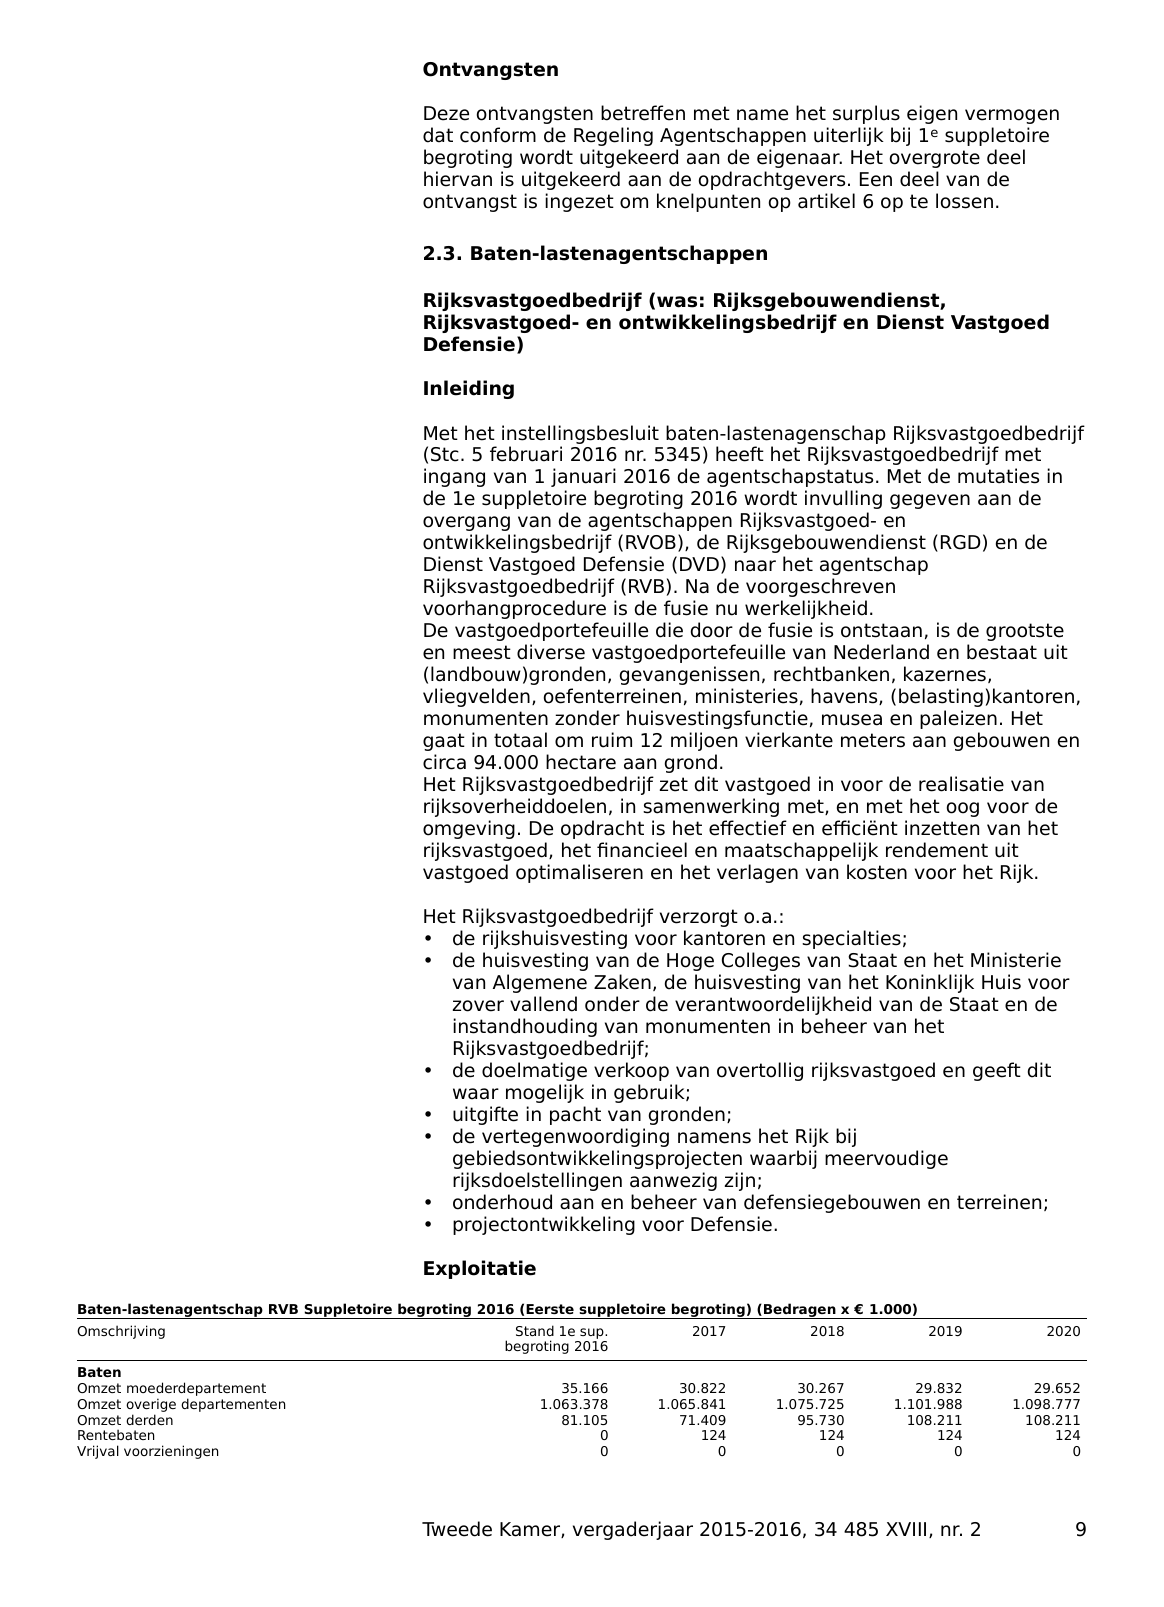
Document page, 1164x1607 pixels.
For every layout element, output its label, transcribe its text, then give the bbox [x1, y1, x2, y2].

text • de vertegenwoordiging namens het Rijk bij gebiedsontwikkelingsprojecten waarbij meervoudige rijksdoelstellingen aanwezig zijn; [422, 1126, 1087, 1192]
table_cell 1.101.988 [850, 1397, 968, 1412]
table_cell 30.822 [614, 1381, 732, 1397]
table_cell 35.166 [496, 1381, 614, 1397]
table_cell [850, 1361, 968, 1381]
table_cell 81.105 [496, 1413, 614, 1428]
table_cell Rentebaten [77, 1428, 496, 1444]
table_cell 2019 [850, 1319, 968, 1359]
table_cell 108.211 [850, 1413, 968, 1428]
text Met het instellingsbesluit baten-lastenagenschap Rijksvastgoedbedrijf (Stc. 5 februari 2016 nr. 5345) heeft het Rijksvastgoedbedrijf met ingang van 1 januari 2016 de agentschapstatus. Met de mutaties in de 1e suppletoire begroting 2016 wordt invulling gegeven aan de overgang van de agentschappen Rijksvastgoed- en ontwikkelingsbedrijf (RVOB), de Rijksgebouwendienst (RGD) en de Dienst Vastgoed Defensie (DVD) naar het agentschap Rijksvastgoedbedrijf (RVB). Na de voorgeschreven voorhangprocedure is de fusie nu werkelijkheid. [422, 422, 1087, 620]
table_cell 0 [850, 1444, 968, 1459]
table_cell 2017 [614, 1319, 732, 1359]
subtitle Ontvangsten [422, 59, 1087, 81]
table_cell Omzet moederdepartement [77, 1381, 496, 1397]
text • onderhoud aan en beheer van defensiegebouwen en terreinen; [422, 1192, 1087, 1214]
table_cell 0 [496, 1428, 614, 1444]
table_cell Omzet derden [77, 1413, 496, 1428]
table_cell 1.075.725 [732, 1397, 850, 1412]
table_cell 0 [496, 1444, 614, 1459]
text Deze ontvangsten betreffen met name het surplus eigen vermogen dat conform de Regeling Agentschappen uiterlijk bij 1e suppletoire begroting wordt uitgekeerd aan de eigenaar. Het overgrote deel hiervan is uitgekeerd aan de opdrachtgevers. Een deel van de ontvangst is ingezet om knelpunten op artikel 6 op te lossen. [422, 103, 1087, 213]
table_cell 124 [850, 1428, 968, 1444]
text • de huisvesting van de Hoge Colleges van Staat en het Ministerie van Algemene Zaken, de huisvesting van het Koninklijk Huis voor zover vallend onder de verantwoordelijkheid van de Staat en de instandhouding van monumenten in beheer van het Rijksvastgoedbedrijf; [422, 950, 1087, 1060]
text • de doelmatige verkoop van overtollig rijksvastgoed en geeft dit waar mogelijk in gebruik; [422, 1060, 1087, 1104]
table_cell Vrijval voorzieningen [77, 1444, 496, 1459]
table_cell 1.065.841 [614, 1397, 732, 1412]
table_cell 30.267 [732, 1381, 850, 1397]
table_cell Baten [77, 1361, 496, 1381]
table_cell Stand 1e sup. begroting 2016 [496, 1319, 614, 1359]
table_cell 108.211 [969, 1413, 1087, 1428]
table_cell 2020 [969, 1319, 1087, 1359]
subtitle Exploitatie [422, 1258, 1087, 1280]
table_cell [969, 1361, 1087, 1381]
table_header Baten-lastenagentschap RVB Suppletoire begroting 2016 (Eerste suppletoire begroting) (Bedragen x € 1.000) [77, 1302, 1087, 1318]
table_cell [614, 1361, 732, 1381]
text • projectontwikkeling voor Defensie. [422, 1214, 1087, 1236]
text Het Rijksvastgoedbedrijf verzorgt o.a.: [422, 906, 1087, 928]
table_cell Omzet overige departementen [77, 1397, 496, 1412]
table_cell 124 [969, 1428, 1087, 1444]
table_cell 29.832 [850, 1381, 968, 1397]
table_cell Omschrijving [77, 1319, 496, 1359]
table_cell 95.730 [732, 1413, 850, 1428]
table_cell 1.063.378 [496, 1397, 614, 1412]
table_cell [732, 1361, 850, 1381]
table_cell 29.652 [969, 1381, 1087, 1397]
table_cell 2018 [732, 1319, 850, 1359]
text Het Rijksvastgoedbedrijf zet dit vastgoed in voor de realisatie van rijksoverheiddoelen, in samenwerking met, en met het oog voor de omgeving. De opdracht is het effectief en efficiënt inzetten van het rijksvastgoed, het financieel en maatschappelijk rendement uit vastgoed optimaliseren en het verlagen van kosten voor het Rijk. [422, 774, 1087, 884]
text • uitgifte in pacht van gronden; [422, 1104, 1087, 1126]
subtitle 2.3. Baten-lastenagentschappen [422, 243, 1087, 265]
table_cell 1.098.777 [969, 1397, 1087, 1412]
table_cell [496, 1361, 614, 1381]
table_cell 0 [969, 1444, 1087, 1459]
text De vastgoedportefeuille die door de fusie is ontstaan, is de grootste en meest diverse vastgoedportefeuille van Nederland en bestaat uit (landbouw)gronden, gevangenissen, rechtbanken, kazernes, vliegvelden, oefenterreinen, ministeries, havens, (belasting)kantoren, monumenten zonder huisvestingsfunctie, musea en paleizen. Het gaat in totaal om ruim 12 miljoen vierkante meters aan gebouwen en circa 94.000 hectare aan grond. [422, 620, 1087, 774]
table_cell 0 [732, 1444, 850, 1459]
table_cell 71.409 [614, 1413, 732, 1428]
table_cell 124 [732, 1428, 850, 1444]
table_cell 0 [614, 1444, 732, 1459]
subtitle Rijksvastgoedbedrijf (was: Rijksgebouwendienst, Rijksvastgoed- en ontwikkelingsbedrijf en Dienst Vastgoed Defensie) [422, 290, 1087, 356]
text • de rijkshuisvesting voor kantoren en specialties; [422, 928, 1087, 950]
table_cell 124 [614, 1428, 732, 1444]
subtitle Inleiding [422, 378, 1087, 400]
